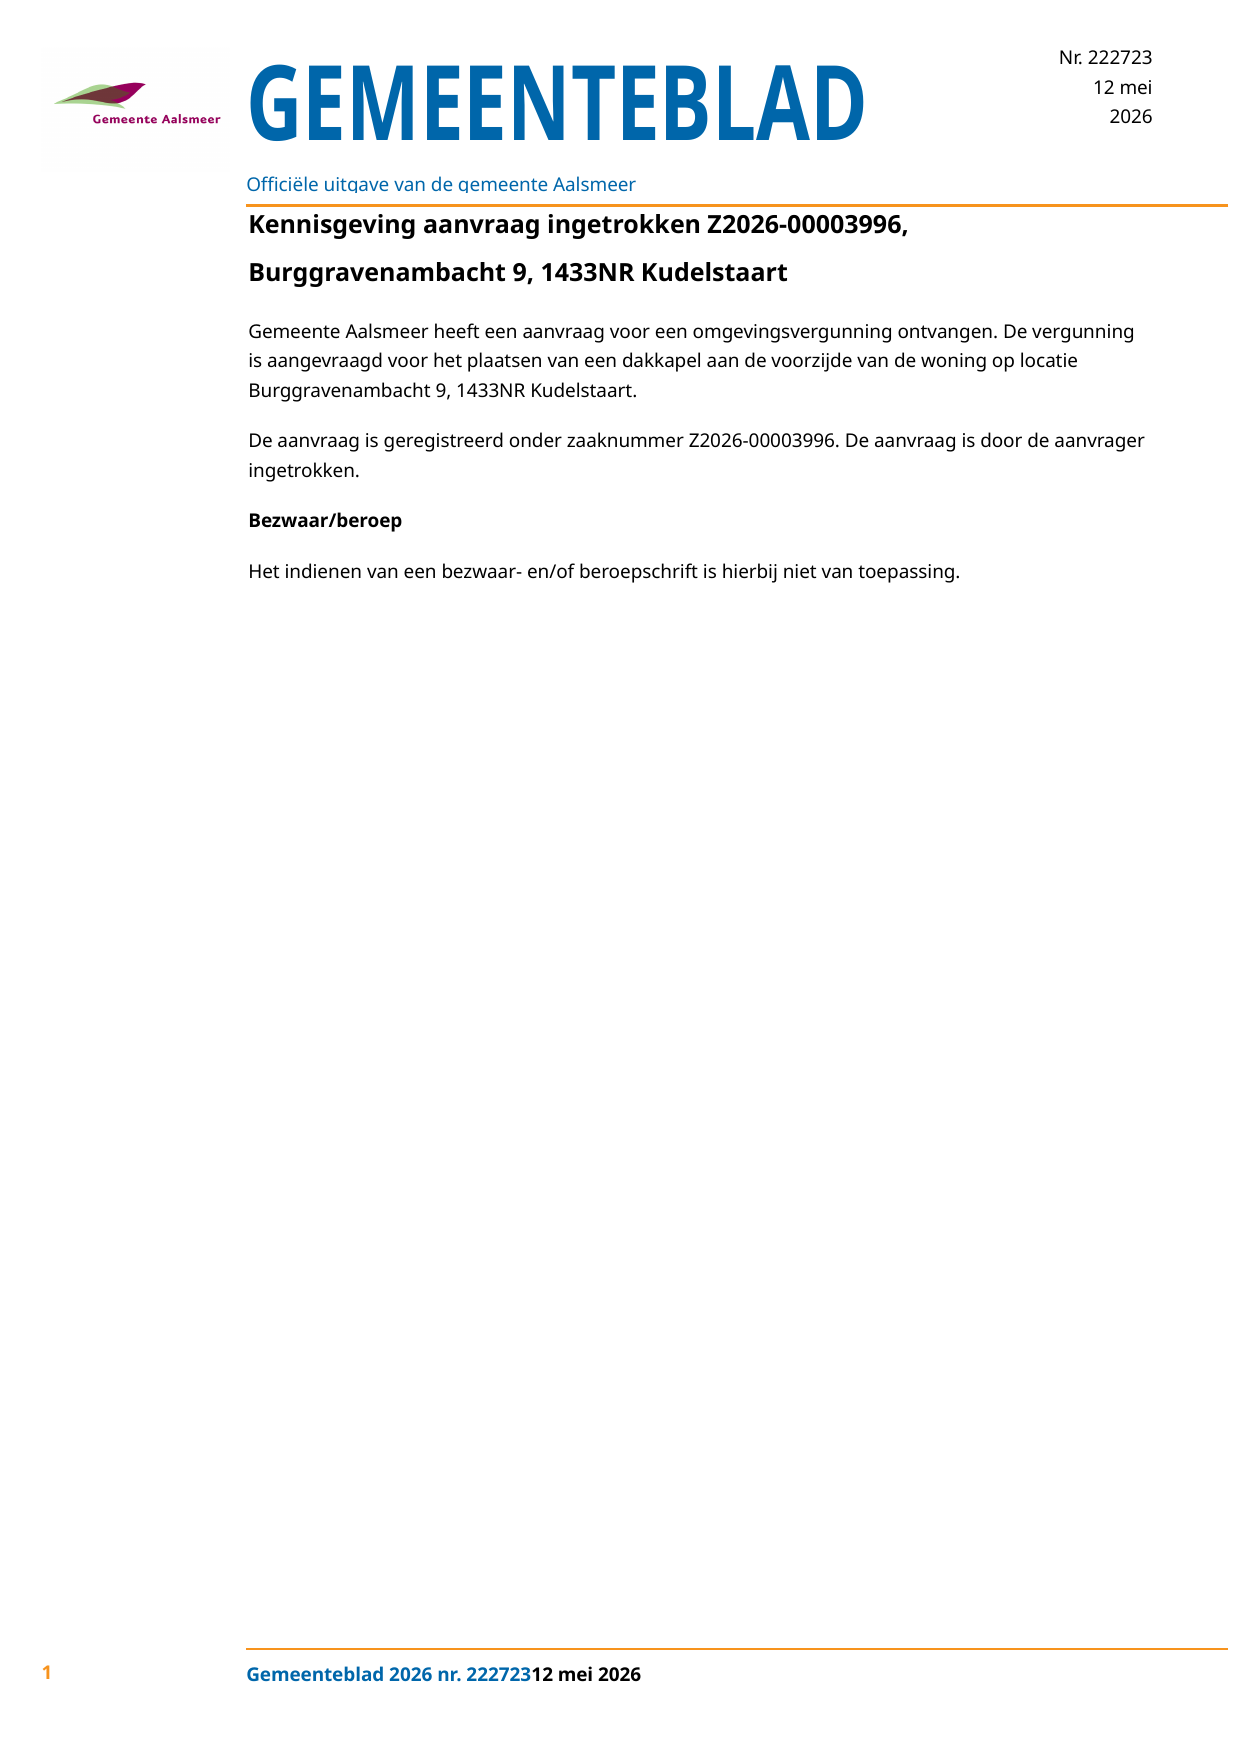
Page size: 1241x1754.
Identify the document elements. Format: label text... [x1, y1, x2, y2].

text Kennisgeving aanvraag ingetrokken Z2026-00003996, Burggravenambacht 9, 1433NR Kudelstaart [248, 207, 1152, 288]
text De aanvraag is geregistreerd onder zaaknummer Z2026-00003996. De aanvraag is door de aanvrager ingetrokken. [248, 427, 1152, 483]
text Gemeente Aalsmeer heeft een aanvraag voor een omgevingsvergunning ontvangen. De vergunning is aangevraagd voor het plaatsen van een dakkapel aan de voorzijde van de woning op locatie Burggravenambacht 9, 1433NR Kudelstaart. [248, 318, 1152, 403]
text Bezwaar/beroep [248, 507, 1152, 533]
picture [41, 47, 231, 172]
text Het indienen van een bezwaar- en/of beroepschrift is hierbij niet van toepassing. [248, 558, 1152, 584]
